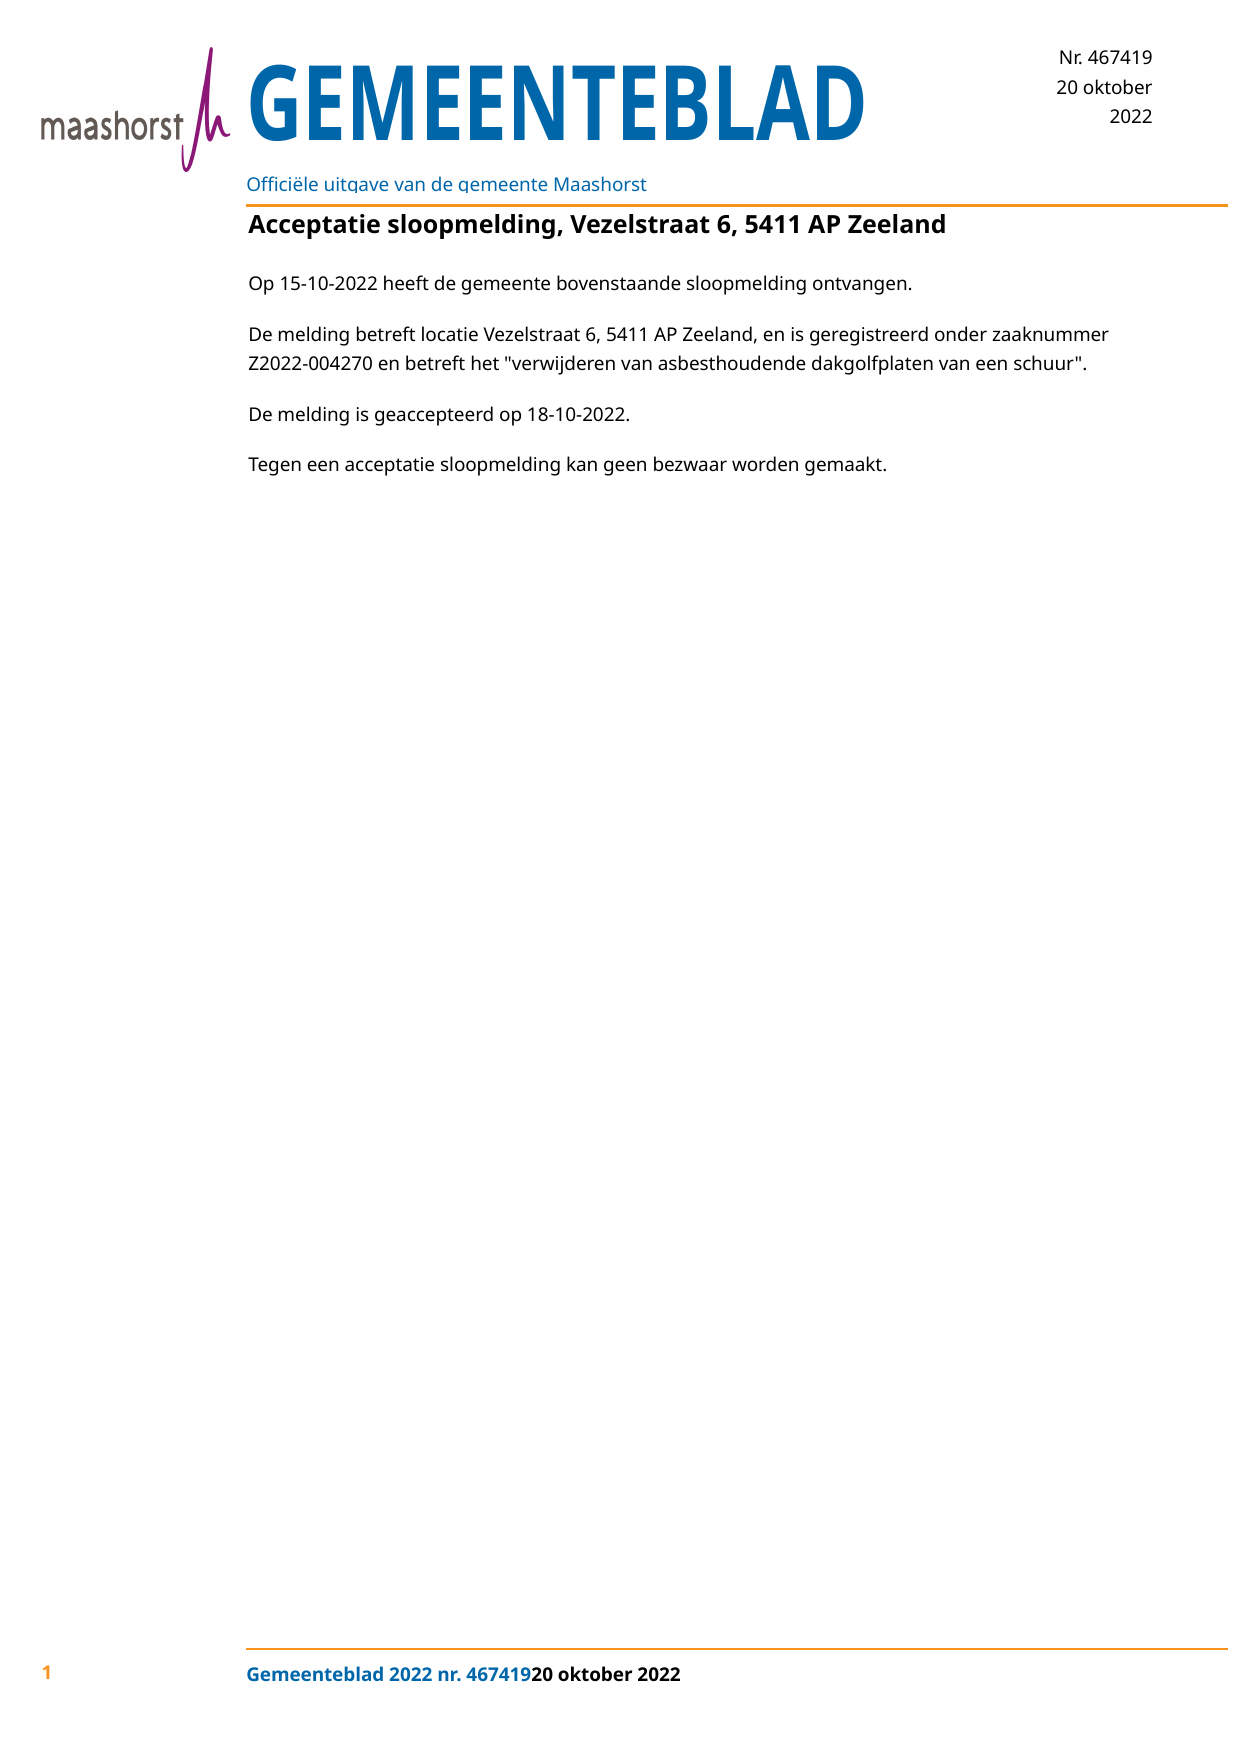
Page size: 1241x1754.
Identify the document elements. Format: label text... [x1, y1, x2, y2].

text Op 15-10-2022 heeft de gemeente bovenstaande sloopmelding ontvangen. [248, 270, 1152, 296]
text Tegen een acceptatie sloopmelding kan geen bezwaar worden gemaakt. [248, 451, 1152, 477]
text De melding is geaccepteerd op 18-10-2022. [248, 401, 1152, 426]
text Acceptatie sloopmelding, Vezelstraat 6, 5411 AP Zeeland [248, 207, 1152, 241]
picture [41, 47, 231, 172]
text De melding betreft locatie Vezelstraat 6, 5411 AP Zeeland, en is geregistreerd onder zaaknummer Z2022-004270 en betreft het "verwijderen van asbesthoudende dakgolfplaten van een schuur". [248, 321, 1152, 376]
